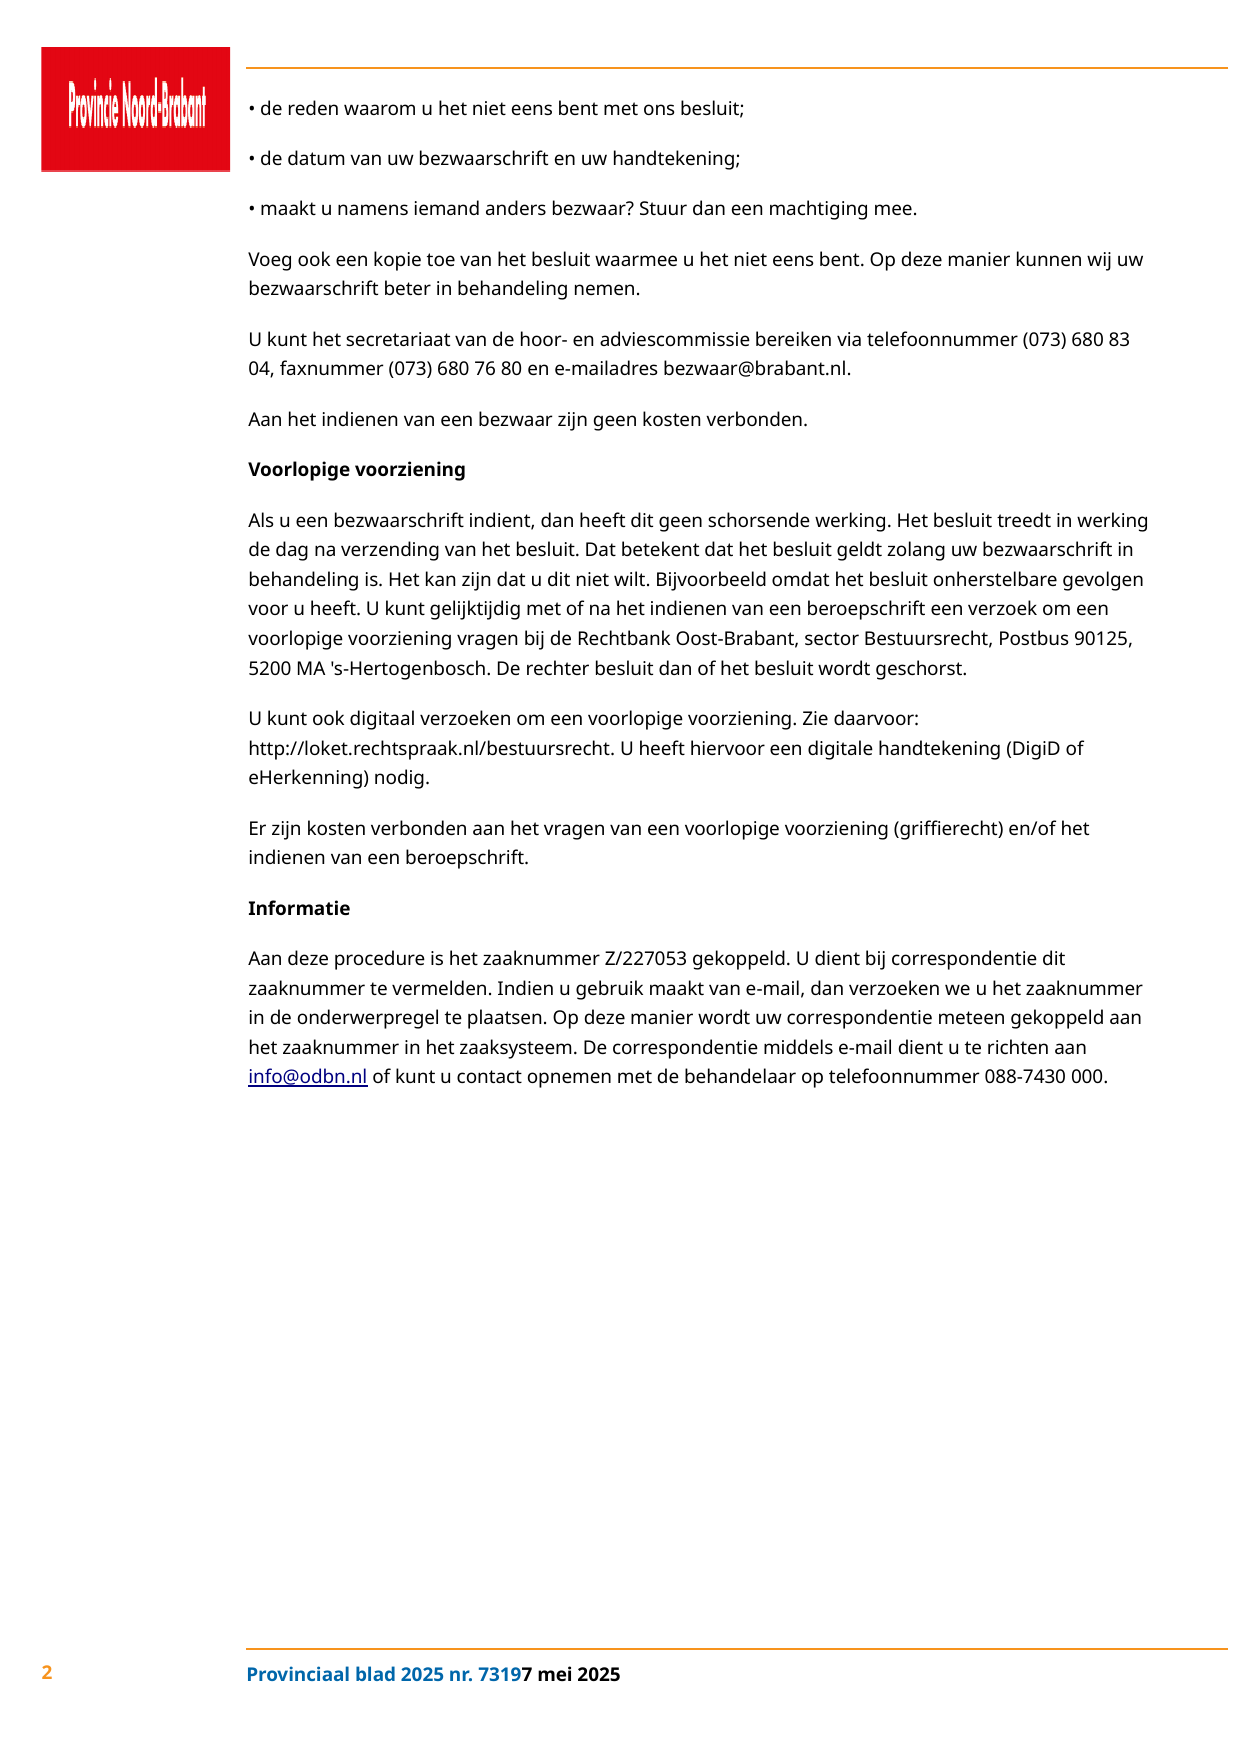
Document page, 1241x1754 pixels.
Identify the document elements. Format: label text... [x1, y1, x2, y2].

text Voorlopige voorziening [248, 456, 1152, 482]
text Aan het indienen van een bezwaar zijn geen kosten verbonden. [248, 406, 1152, 432]
picture [41, 47, 231, 172]
text • de reden waarom u het niet eens bent met ons besluit; [248, 95, 1152, 121]
text Er zijn kosten verbonden aan het vragen van een voorlopige voorziening (griffierecht) en/of het indienen van een beroepschrift. [248, 815, 1152, 870]
text U kunt het secretariaat van de hoor- en adviescommissie bereiken via telefoonnummer (073) 680 83 04, faxnummer (073) 680 76 80 en e-mailadres bezwaar@brabant.nl. [248, 326, 1152, 381]
text U kunt ook digitaal verzoeken om een voorlopige voorziening. Zie daarvoor: http://loket.rechtspraak.nl/bestuursrecht. U heeft hiervoor een digitale handtekening (DigiD of eHerkenning) nodig. [248, 705, 1152, 790]
text Aan deze procedure is het zaaknummer Z/227053 gekoppeld. U dient bij correspondentie dit zaaknummer te vermelden. Indien u gebruik maakt van e-mail, dan verzoeken we u het zaaknummer in de onderwerpregel te plaatsen. Op deze manier wordt uw correspondentie meteen gekoppeld aan het zaaknummer in het zaaksysteem. De correspondentie middels e-mail dient u te richten aan info@odbn.nl of kunt u contact opnemen met de behandelaar op telefoonnummer 088-7430 000. [248, 945, 1152, 1089]
text Voeg ook een kopie toe van het besluit waarmee u het niet eens bent. Op deze manier kunnen wij uw bezwaarschrift beter in behandeling nemen. [248, 246, 1152, 301]
text • maakt u namens iemand anders bezwaar? Stuur dan een machtiging mee. [248, 196, 1152, 221]
text Informatie [248, 895, 1152, 921]
text Als u een bezwaarschrift indient, dan heeft dit geen schorsende werking. Het besluit treedt in werking de dag na verzending van het besluit. Dat betekent dat het besluit geldt zolang uw bezwaarschrift in behandeling is. Het kan zijn dat u dit niet wilt. Bijvoorbeeld omdat het besluit onherstelbare gevolgen voor u heeft. U kunt gelijktijdig met of na het indienen van een beroepschrift een verzoek om een voorlopige voorziening vragen bij de Rechtbank Oost-Brabant, sector Bestuursrecht, Postbus 90125, 5200 MA 's‑Hertogenbosch. De rechter besluit dan of het besluit wordt geschorst. [248, 507, 1152, 681]
text • de datum van uw bezwaarschrift en uw handtekening; [248, 145, 1152, 171]
